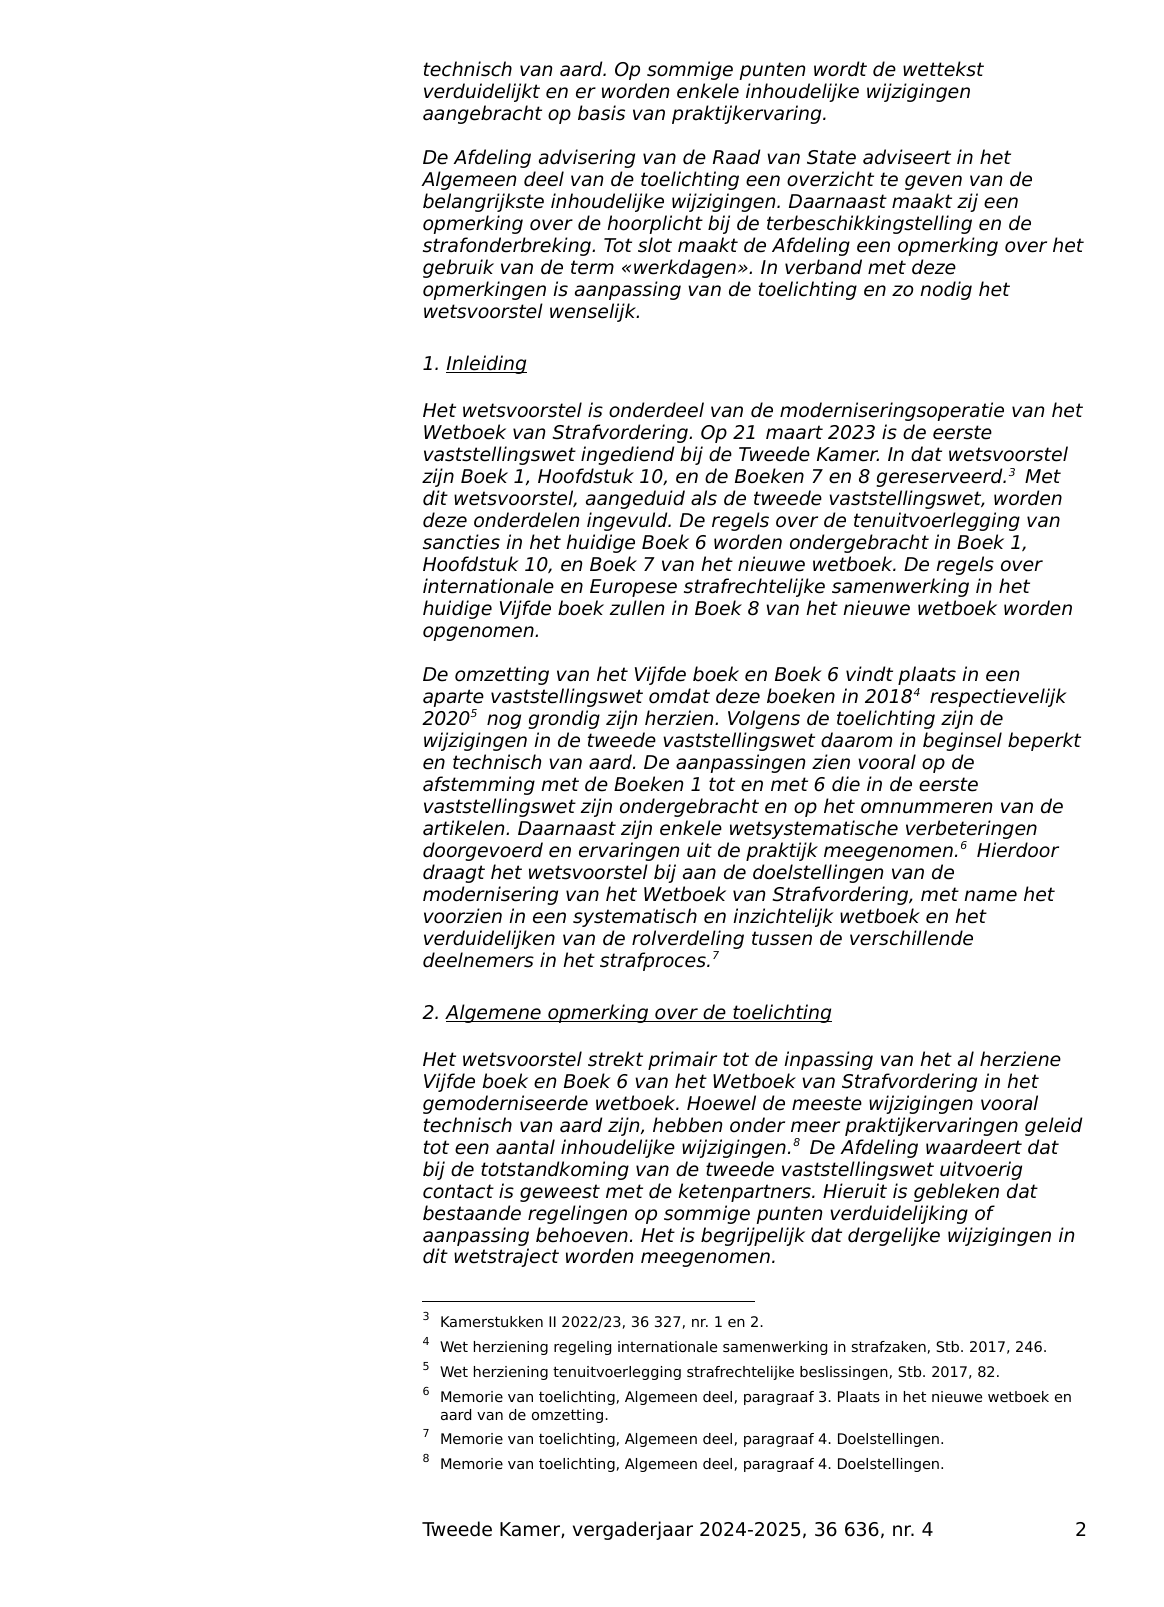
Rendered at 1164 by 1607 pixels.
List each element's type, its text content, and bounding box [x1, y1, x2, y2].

text Kamerstukken II 2022/23, 36 327, nr. 1 en 2. [422, 1310, 1087, 1332]
text Het wetsvoorstel is onderdeel van de moderniseringsoperatie van het Wetboek van Strafvordering. Op 21 maart 2023 is de eerste vaststellingswet ingediend bij de Tweede Kamer. In dat wetsvoorstel zijn Boek 1, Hoofdstuk 10, en de Boeken 7 en 8 gereserveerd. Met dit wetsvoorstel, aangeduid als de tweede vaststellingswet, worden deze onderdelen ingevuld. De regels over de tenuitvoerlegging van sancties in het huidige Boek 6 worden ondergebracht in Boek 1, Hoofdstuk 10, en Boek 7 van het nieuwe wetboek. De regels over internationale en Europese strafrechtelijke samenwerking in het huidige Vijfde boek zullen in Boek 8 van het nieuwe wetboek worden opgenomen. [422, 400, 1087, 642]
text Wet herziening tenuitvoerlegging strafrechtelijke beslissingen, Stb. 2017, 82. [422, 1360, 1087, 1382]
text De Afdeling advisering van de Raad van State adviseert in het Algemeen deel van de toelichting een overzicht te geven van de belangrijkste inhoudelijke wijzigingen. Daarnaast maakt zij een opmerking over de hoorplicht bij de terbeschikkingstelling en de strafonderbreking. Tot slot maakt de Afdeling een opmerking over het gebruik van de term «werkdagen». In verband met deze opmerkingen is aanpassing van de toelichting en zo nodig het wetsvoorstel wenselijk. [422, 147, 1087, 323]
text Het wetsvoorstel strekt primair tot de inpassing van het al herziene Vijfde boek en Boek 6 van het Wetboek van Strafvordering in het gemoderniseerde wetboek. Hoewel de meeste wijzigingen vooral technisch van aard zijn, hebben onder meer praktijkervaringen geleid tot een aantal inhoudelijke wijzigingen. De Afdeling waardeert dat bij de totstandkoming van de tweede vaststellingswet uitvoerig contact is geweest met de ketenpartners. Hieruit is gebleken dat bestaande regelingen op sommige punten verduidelijking of aanpassing behoeven. Het is begrijpelijk dat dergelijke wijzigingen in dit wetstraject worden meegenomen. [422, 1049, 1087, 1268]
text De omzetting van het Vijfde boek en Boek 6 vindt plaats in een aparte vaststellingswet omdat deze boeken in 2018 respectievelijk 2020 nog grondig zijn herzien. Volgens de toelichting zijn de wijzigingen in de tweede vaststellingswet daarom in beginsel beperkt en technisch van aard. De aanpassingen zien vooral op de afstemming met de Boeken 1 tot en met 6 die in de eerste vaststellingswet zijn ondergebracht en op het omnummeren van de artikelen. Daarnaast zijn enkele wetsystematische verbeteringen doorgevoerd en ervaringen uit de praktijk meegenomen. Hierdoor draagt het wetsvoorstel bij aan de doelstellingen van de modernisering van het Wetboek van Strafvordering, met name het voorzien in een systematisch en inzichtelijk wetboek en het verduidelijken van de rolverdeling tussen de verschillende deelnemers in het strafproces. [422, 664, 1087, 972]
text Memorie van toelichting, Algemeen deel, paragraaf 4. Doelstellingen. [422, 1452, 1087, 1474]
subtitle 2. Algemene opmerking over de toelichting [422, 1002, 1087, 1024]
subtitle 1. Inleiding [422, 353, 1087, 375]
text Memorie van toelichting, Algemeen deel, paragraaf 4. Doelstellingen. [422, 1427, 1087, 1449]
text technisch van aard. Op sommige punten wordt de wettekst verduidelijkt en er worden enkele inhoudelijke wijzigingen aangebracht op basis van praktijkervaring. [422, 59, 1087, 125]
text Memorie van toelichting, Algemeen deel, paragraaf 3. Plaats in het nieuwe wetboek en aard van de omzetting. [422, 1385, 1087, 1424]
text Wet herziening regeling internationale samenwerking in strafzaken, Stb. 2017, 246. [422, 1335, 1087, 1357]
